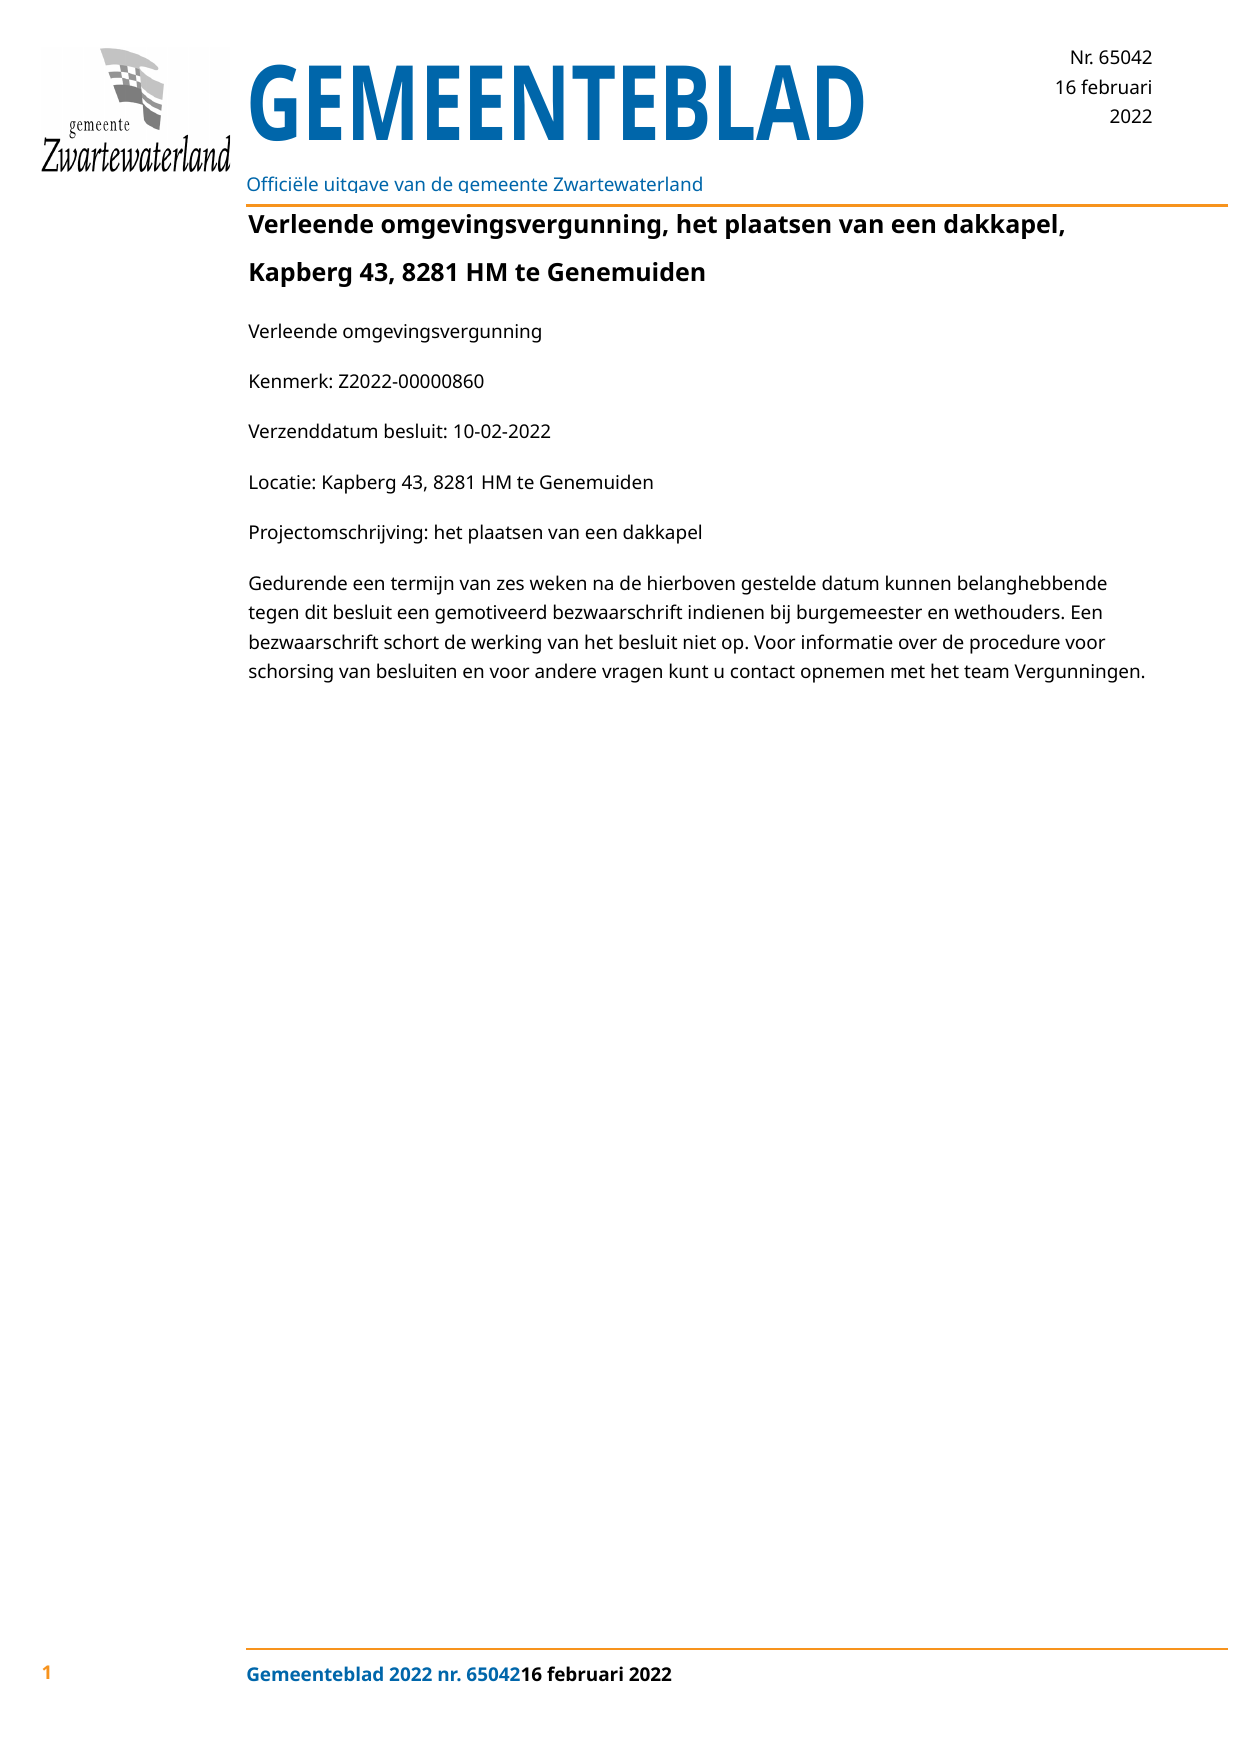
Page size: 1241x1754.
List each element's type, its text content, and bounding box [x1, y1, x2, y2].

text Projectomschrijving: het plaatsen van een dakkapel [248, 519, 1152, 545]
picture [41, 47, 231, 172]
text Verleende omgevingsvergunning, het plaatsen van een dakkapel, Kapberg 43, 8281 HM te Genemuiden [248, 207, 1152, 288]
text Verzenddatum besluit: 10-02-2022 [248, 419, 1152, 444]
text Locatie: Kapberg 43, 8281 HM te Genemuiden [248, 469, 1152, 495]
text Verleende omgevingsvergunning [248, 318, 1152, 344]
text Gedurende een termijn van zes weken na de hierboven gestelde datum kunnen belanghebbende tegen dit besluit een gemotiveerd bezwaarschrift indienen bij burgemeester en wethouders. Een bezwaarschrift schort de werking van het besluit niet op. Voor informatie over de procedure voor schorsing van besluiten en voor andere vragen kunt u contact opnemen met het team Vergunningen. [248, 570, 1152, 684]
text Kenmerk: Z2022-00000860 [248, 368, 1152, 394]
